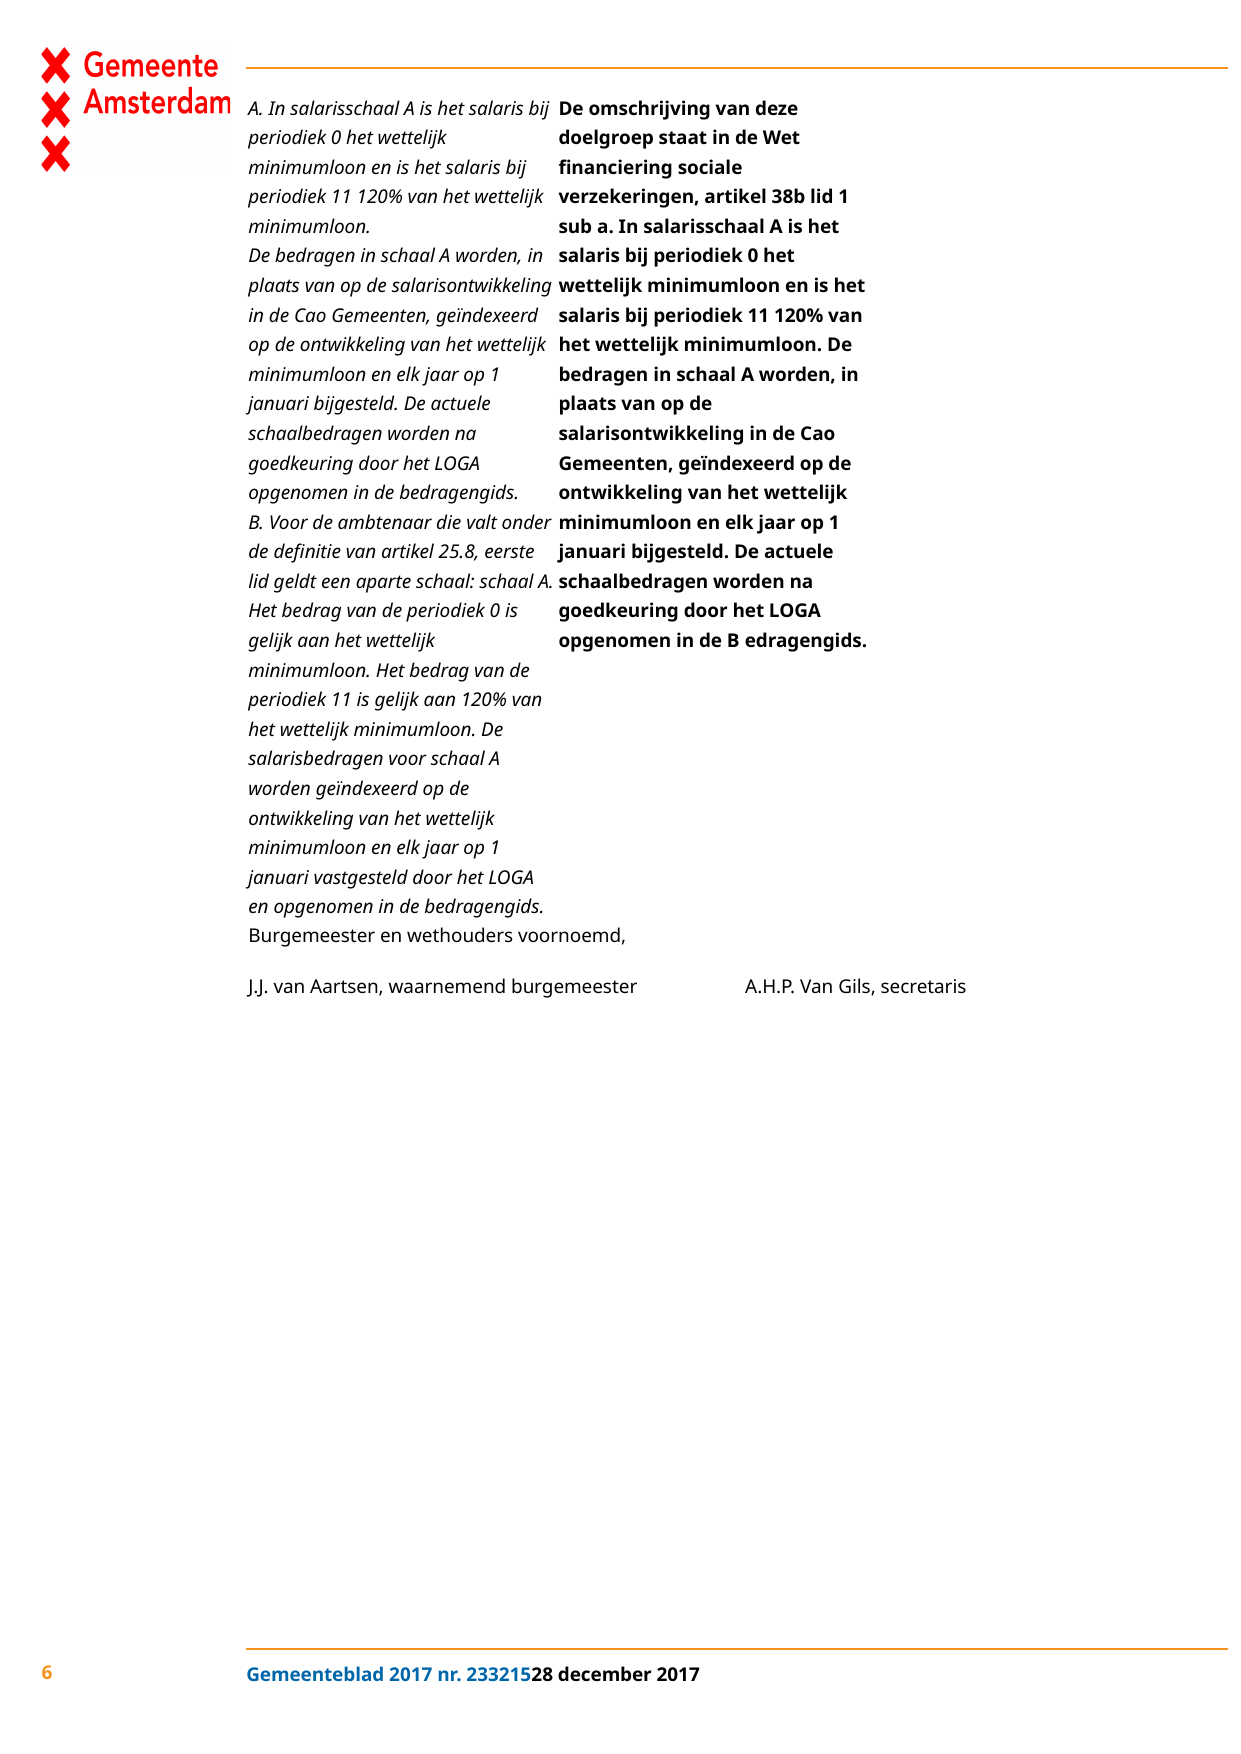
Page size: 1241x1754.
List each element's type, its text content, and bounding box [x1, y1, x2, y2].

picture [41, 47, 231, 172]
text Burgemeester en wethouders voornoemd, [248, 922, 1152, 948]
table_cell De omschrijving van deze doelgroep staat in de Wet financiering sociale verzekeringen, artikel 38b lid 1 sub a. In salarisschaal A is het salaris bij periodiek 0 het wettelijk minimumloon en is het salaris bij periodiek 11 120% van het wettelijk minimumloon. De bedragen in schaal A worden, in plaats van op de salarisontwikkeling in de Cao Gemeenten, geïndexeerd op de ontwikkeling van het wettelijk minimumloon en elk jaar op 1 januari bijgesteld. De actuele schaalbedragen worden na goedkeuring door het LOGA opgenomen in de B edragengids. [558, 95, 869, 919]
text J.J. van Aartsen, waarnemend burgemeester A.H.P. Van Gils, secretaris [248, 973, 1152, 999]
table_cell A. In salarisschaal A is het salaris bij periodiek 0 het wettelijk minimumloon en is het salaris bij periodiek 11 120% van het wettelijk minimumloon. De bedragen in schaal A worden, in plaats van op de salarisontwikkeling in de Cao Gemeenten, geïndexeerd op de ontwikkeling van het wettelijk minimumloon en elk jaar op 1 januari bijgesteld. De actuele schaalbedragen worden na goedkeuring door het LOGA opgenomen in de bedragengids. B. Voor de ambtenaar die valt onder de definitie van artikel 25.8, eerste lid geldt een aparte schaal: schaal A. Het bedrag van de periodiek 0 is gelijk aan het wettelijk minimumloon. Het bedrag van de periodiek 11 is gelijk aan 120% van het wettelijk minimumloon. De salarisbedragen voor schaal A worden geïndexeerd op de ontwikkeling van het wettelijk minimumloon en elk jaar op 1 januari vastgesteld door het LOGA en opgenomen in de bedragengids. [248, 95, 558, 919]
table_cell [869, 95, 1152, 919]
